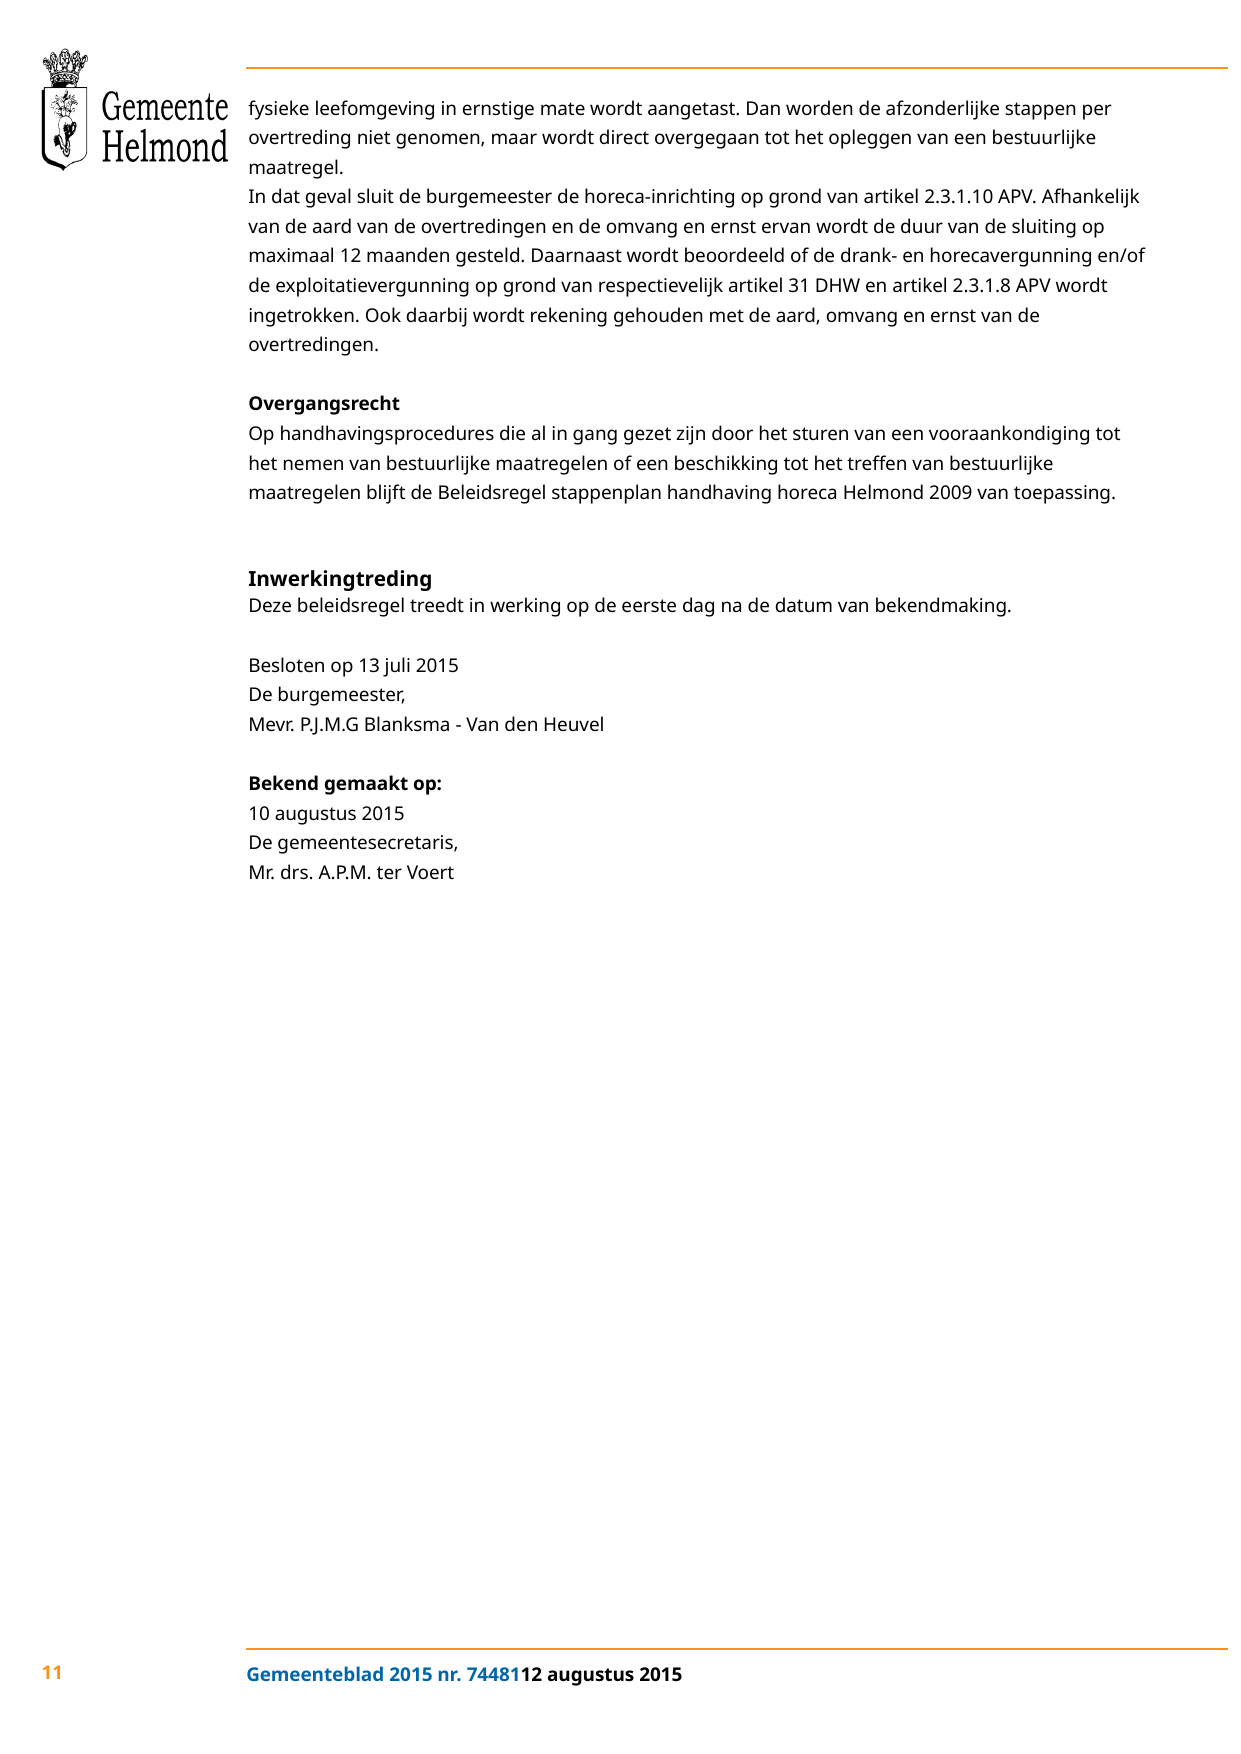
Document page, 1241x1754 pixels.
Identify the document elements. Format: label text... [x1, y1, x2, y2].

text Op handhavingsprocedures die al in gang gezet zijn door het sturen van een vooraankondiging tot het nemen van bestuurlijke maatregelen of een beschikking tot het treffen van bestuurlijke maatregelen blijft de Beleidsregel stappenplan handhaving horeca Helmond 2009 van toepassing. [248, 420, 1152, 505]
text Overgangsrecht [248, 391, 1152, 416]
text fysieke leefomgeving in ernstige mate wordt aangetast. Dan worden de afzonderlijke stappen per overtreding niet genomen, maar wordt direct overgegaan tot het opleggen van een bestuurlijke maatregel. [248, 95, 1152, 180]
picture [41, 47, 231, 172]
text De burgemeester, [248, 681, 1152, 707]
text Bekend gemaakt op: [248, 770, 1152, 796]
text Inwerkingtreding [248, 564, 1152, 593]
text 10 augustus 2015 [248, 800, 1152, 826]
text In dat geval sluit de burgemeester de horeca-inrichting op grond van artikel 2.3.1.10 APV. Afhankelijk van de aard van de overtredingen en de omvang en ernst ervan wordt de duur van de sluiting op maximaal 12 maanden gesteld. Daarnaast wordt beoordeeld of de drank- en horecavergunning en/of de exploitatievergunning op grond van respectievelijk artikel 31 DHW en artikel 2.3.1.8 APV wordt ingetrokken. Ook daarbij wordt rekening gehouden met de aard, omvang en ernst van de overtredingen. [248, 183, 1152, 357]
text Besloten op 13 juli 2015 [248, 652, 1152, 678]
text Mevr. P.J.M.G Blanksma - Van den Heuvel [248, 711, 1152, 737]
text Mr. drs. A.P.M. ter Voert [248, 859, 1152, 885]
text De gemeentesecretaris, [248, 829, 1152, 855]
text Deze beleidsregel treedt in werking op de eerste dag na de datum van bekendmaking. [248, 593, 1152, 618]
